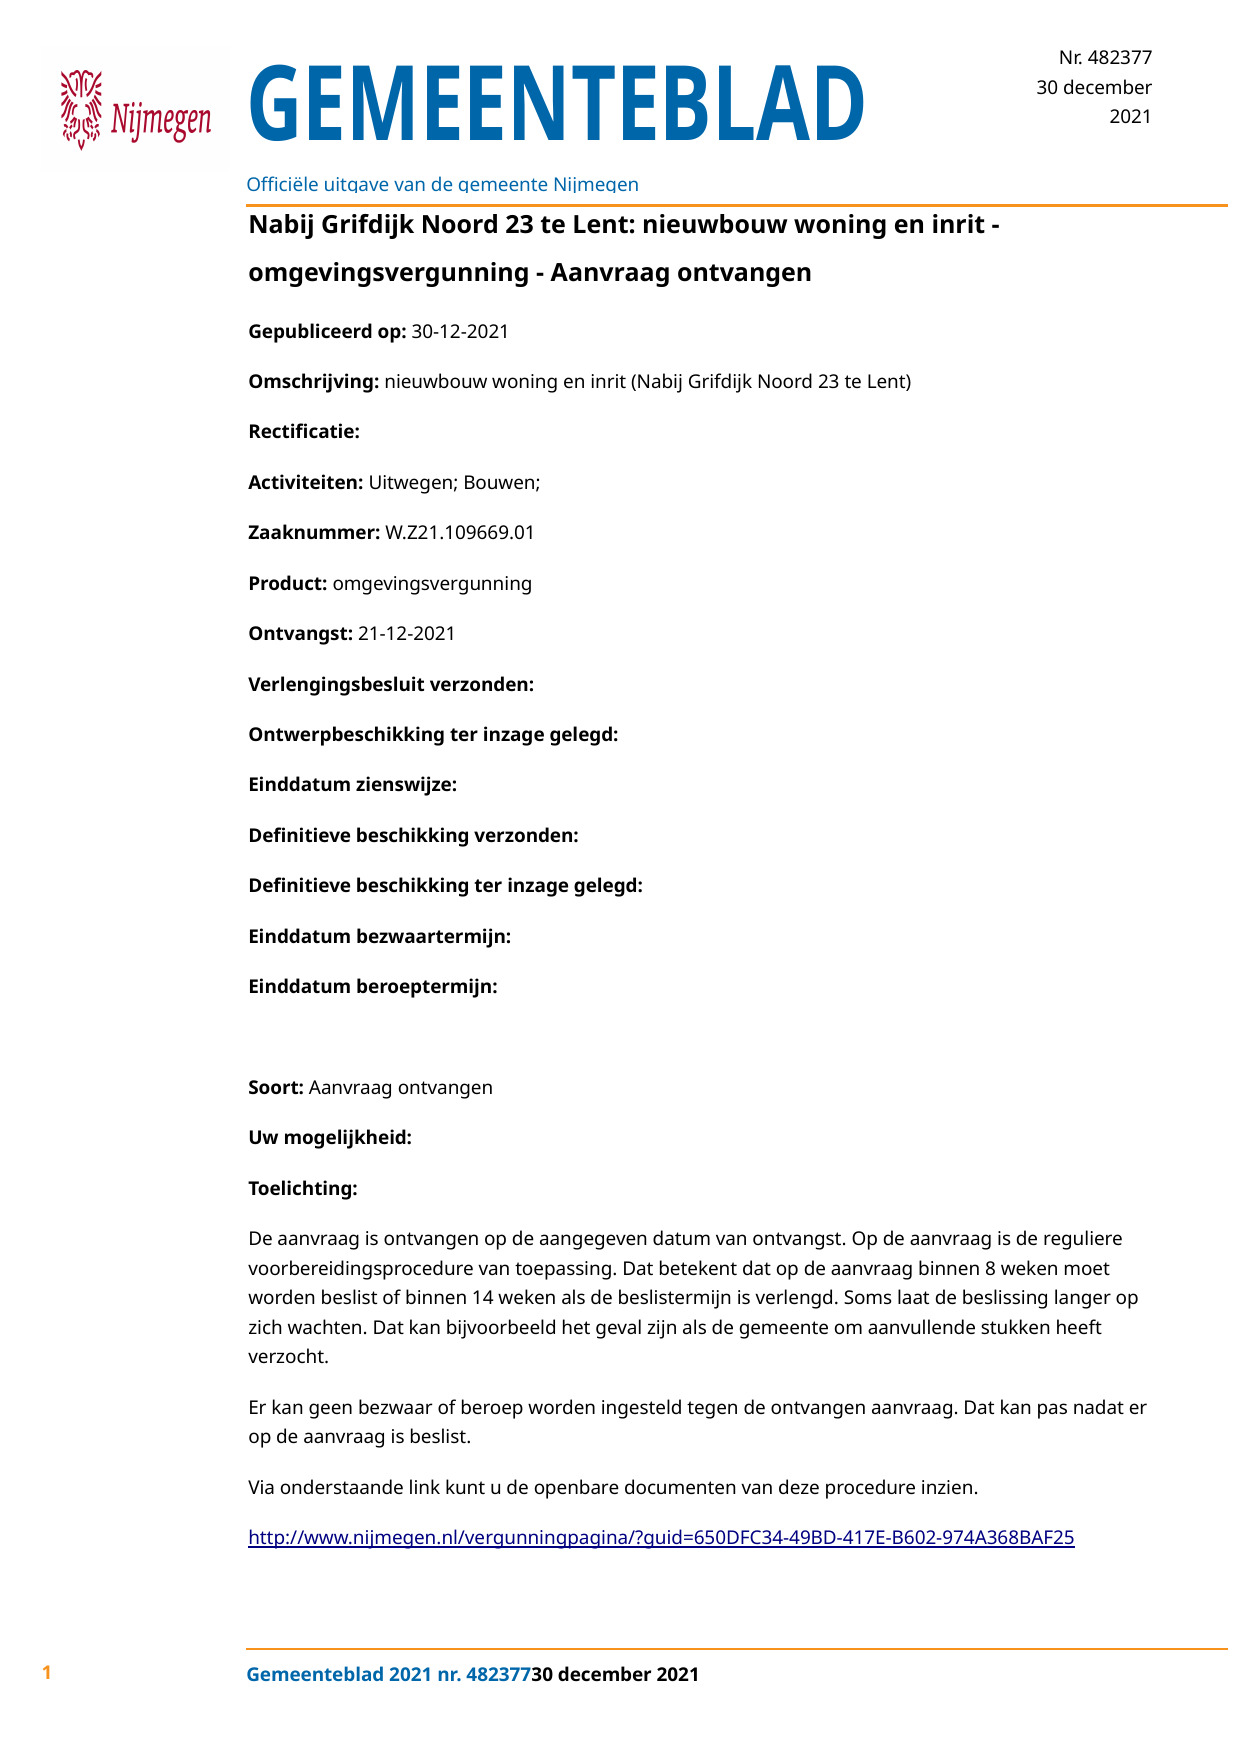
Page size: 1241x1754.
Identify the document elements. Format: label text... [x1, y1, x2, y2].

text Definitieve beschikking ter inzage gelegd: [248, 872, 1152, 898]
text Activiteiten: Uitwegen; Bouwen; [248, 469, 1152, 495]
text http://www.nijmegen.nl/vergunningpagina/?guid=650DFC34-49BD-417E-B602-974A368BAF25 [248, 1524, 1152, 1550]
text Zaaknummer: W.Z21.109669.01 [248, 519, 1152, 545]
text Rectificatie: [248, 419, 1152, 444]
text Toelichting: [248, 1175, 1152, 1201]
text Ontwerpbeschikking ter inzage gelegd: [248, 721, 1152, 747]
text Gepubliceerd op: 30-12-2021 [248, 318, 1152, 344]
text Einddatum beroeptermijn: [248, 973, 1152, 999]
text Verlengingsbesluit verzonden: [248, 671, 1152, 697]
text Einddatum zienswijze: [248, 772, 1152, 797]
text Nabij Grifdijk Noord 23 te Lent: nieuwbouw woning en inrit - omgevingsvergunning - Aanvraag ontvangen [248, 207, 1152, 288]
text Definitieve beschikking verzonden: [248, 822, 1152, 848]
text Einddatum bezwaartermijn: [248, 923, 1152, 949]
text Uw mogelijkheid: [248, 1124, 1152, 1150]
text Via onderstaande link kunt u de openbare documenten van deze procedure inzien. [248, 1474, 1152, 1500]
text Soort: Aanvraag ontvangen [248, 1074, 1152, 1100]
text Product: omgevingsvergunning [248, 570, 1152, 596]
text De aanvraag is ontvangen op de aangegeven datum van ontvangst. Op de aanvraag is de reguliere voorbereidingsprocedure van toepassing. Dat betekent dat op de aanvraag binnen 8 weken moet worden beslist of binnen 14 weken als de beslistermijn is verlengd. Soms laat de beslissing langer op zich wachten. Dat kan bijvoorbeeld het geval zijn als de gemeente om aanvullende stukken heeft verzocht. [248, 1225, 1152, 1369]
text Omschrijving: nieuwbouw woning en inrit (Nabij Grifdijk Noord 23 te Lent) [248, 368, 1152, 394]
picture [41, 47, 231, 172]
text Er kan geen bezwaar of beroep worden ingesteld tegen de ontvangen aanvraag. Dat kan pas nadat er op de aanvraag is beslist. [248, 1394, 1152, 1449]
text Ontvangst: 21-12-2021 [248, 620, 1152, 646]
